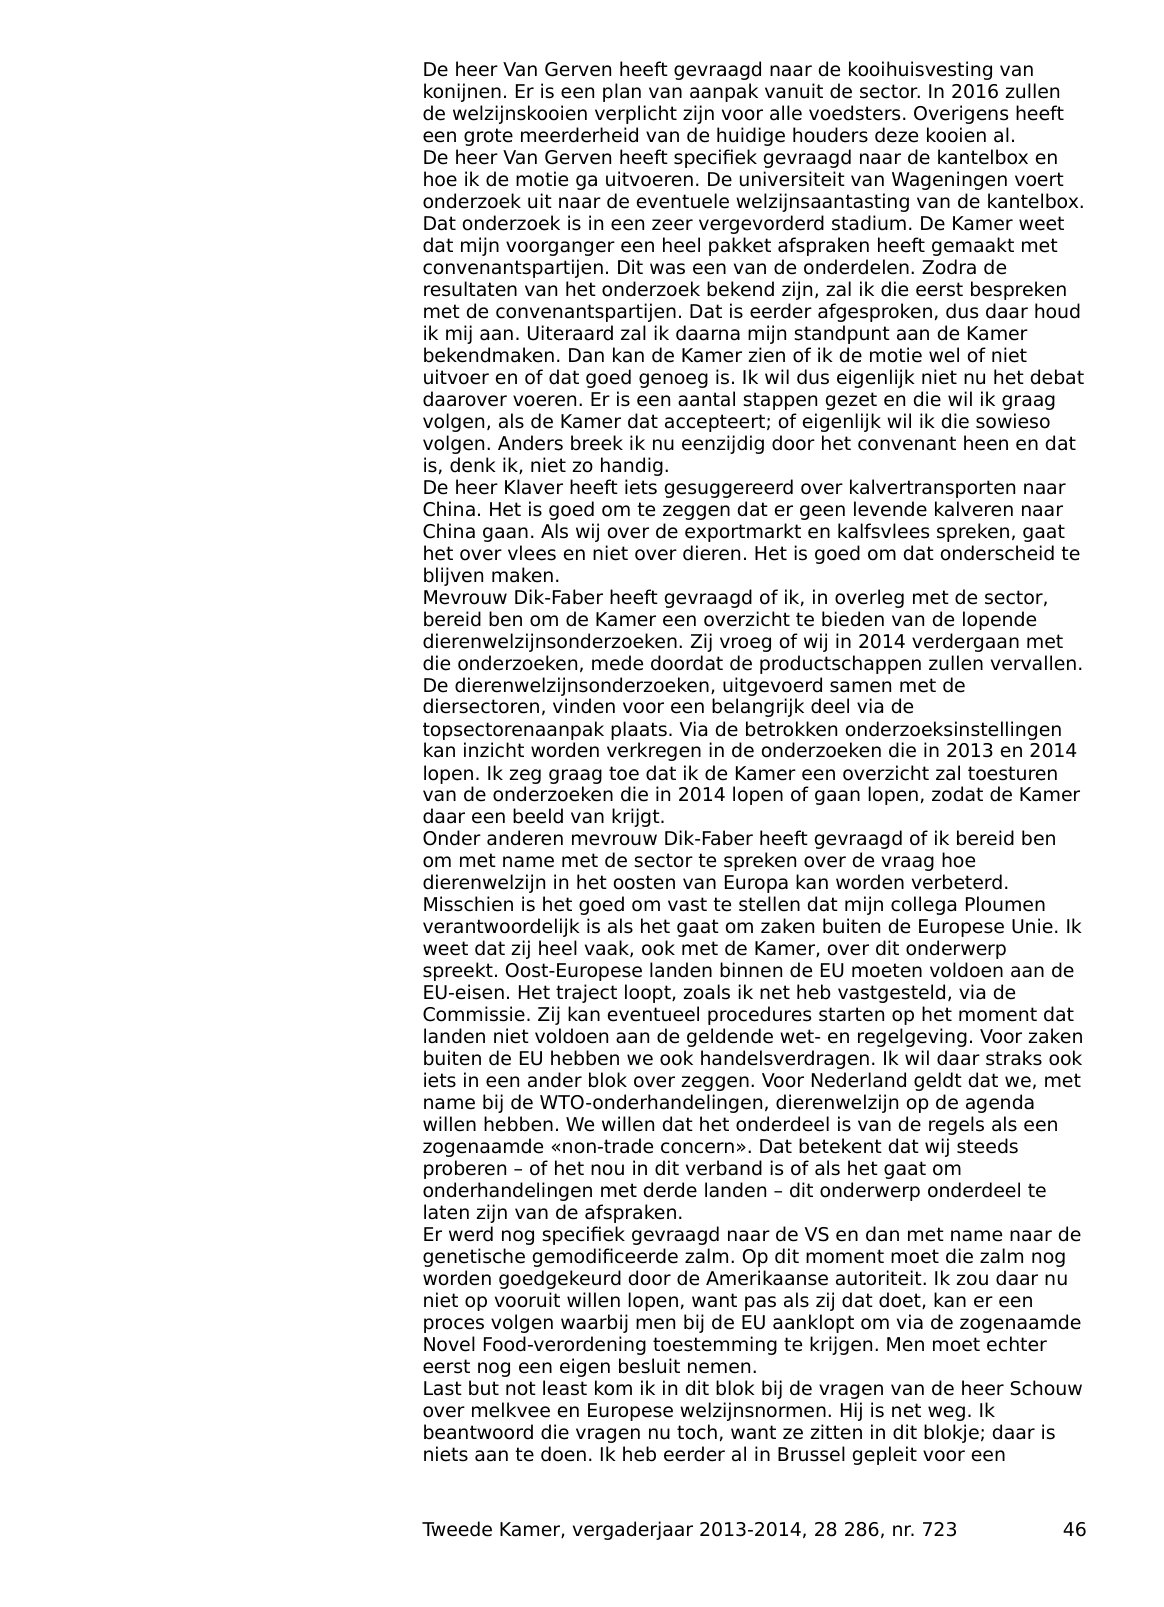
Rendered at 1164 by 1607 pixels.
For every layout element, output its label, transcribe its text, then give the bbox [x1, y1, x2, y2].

text Onder anderen mevrouw Dik-Faber heeft gevraagd of ik bereid ben om met name met de sector te spreken over de vraag hoe dierenwelzijn in het oosten van Europa kan worden verbeterd. Misschien is het goed om vast te stellen dat mijn collega Ploumen verantwoordelijk is als het gaat om zaken buiten de Europese Unie. Ik weet dat zij heel vaak, ook met de Kamer, over dit onderwerp spreekt. Oost-Europese landen binnen de EU moeten voldoen aan de EU-eisen. Het traject loopt, zoals ik net heb vastgesteld, via de Commissie. Zij kan eventueel procedures starten op het moment dat landen niet voldoen aan de geldende wet- en regelgeving. Voor zaken buiten de EU hebben we ook handelsverdragen. Ik wil daar straks ook iets in een ander blok over zeggen. Voor Nederland geldt dat we, met name bij de WTO-onderhandelingen, dierenwelzijn op de agenda willen hebben. We willen dat het onderdeel is van de regels als een zogenaamde «non-trade concern». Dat betekent dat wij steeds proberen – of het nou in dit verband is of als het gaat om onderhandelingen met derde landen – dit onderwerp onderdeel te laten zijn van de afspraken. [422, 828, 1087, 1224]
text Last but not least kom ik in dit blok bij de vragen van de heer Schouw over melkvee en Europese welzijnsnormen. Hij is net weg. Ik beantwoord die vragen nu toch, want ze zitten in dit blokje; daar is niets aan te doen. Ik heb eerder al in Brussel gepleit voor een [422, 1378, 1087, 1466]
text Er werd nog specifiek gevraagd naar de VS en dan met name naar de genetische gemodificeerde zalm. Op dit moment moet die zalm nog worden goedgekeurd door de Amerikaanse autoriteit. Ik zou daar nu niet op vooruit willen lopen, want pas als zij dat doet, kan er een proces volgen waarbij men bij de EU aanklopt om via de zogenaamde Novel Food-verordening toestemming te krijgen. Men moet echter eerst nog een eigen besluit nemen. [422, 1224, 1087, 1378]
text De heer Klaver heeft iets gesuggereerd over kalvertransporten naar China. Het is goed om te zeggen dat er geen levende kalveren naar China gaan. Als wij over de exportmarkt en kalfsvlees spreken, gaat het over vlees en niet over dieren. Het is goed om dat onderscheid te blijven maken. [422, 477, 1087, 587]
text De heer Van Gerven heeft gevraagd naar de kooihuisvesting van konijnen. Er is een plan van aanpak vanuit de sector. In 2016 zullen de welzijnskooien verplicht zijn voor alle voedsters. Overigens heeft een grote meerderheid van de huidige houders deze kooien al. [422, 59, 1087, 147]
text Mevrouw Dik-Faber heeft gevraagd of ik, in overleg met de sector, bereid ben om de Kamer een overzicht te bieden van de lopende dierenwelzijnsonderzoeken. Zij vroeg of wij in 2014 verdergaan met die onderzoeken, mede doordat de productschappen zullen vervallen. De dierenwelzijnsonderzoeken, uitgevoerd samen met de diersectoren, vinden voor een belangrijk deel via de topsectorenaanpak plaats. Via de betrokken onderzoeksinstellingen kan inzicht worden verkregen in de onderzoeken die in 2013 en 2014 lopen. Ik zeg graag toe dat ik de Kamer een overzicht zal toesturen van de onderzoeken die in 2014 lopen of gaan lopen, zodat de Kamer daar een beeld van krijgt. [422, 587, 1087, 828]
text De heer Van Gerven heeft specifiek gevraagd naar de kantelbox en hoe ik de motie ga uitvoeren. De universiteit van Wageningen voert onderzoek uit naar de eventuele welzijnsaantasting van de kantelbox. Dat onderzoek is in een zeer vergevorderd stadium. De Kamer weet dat mijn voorganger een heel pakket afspraken heeft gemaakt met convenantspartijen. Dit was een van de onderdelen. Zodra de resultaten van het onderzoek bekend zijn, zal ik die eerst bespreken met de convenantspartijen. Dat is eerder afgesproken, dus daar houd ik mij aan. Uiteraard zal ik daarna mijn standpunt aan de Kamer bekendmaken. Dan kan de Kamer zien of ik de motie wel of niet uitvoer en of dat goed genoeg is. Ik wil dus eigenlijk niet nu het debat daarover voeren. Er is een aantal stappen gezet en die wil ik graag volgen, als de Kamer dat accepteert; of eigenlijk wil ik die sowieso volgen. Anders breek ik nu eenzijdig door het convenant heen en dat is, denk ik, niet zo handig. [422, 147, 1087, 477]
